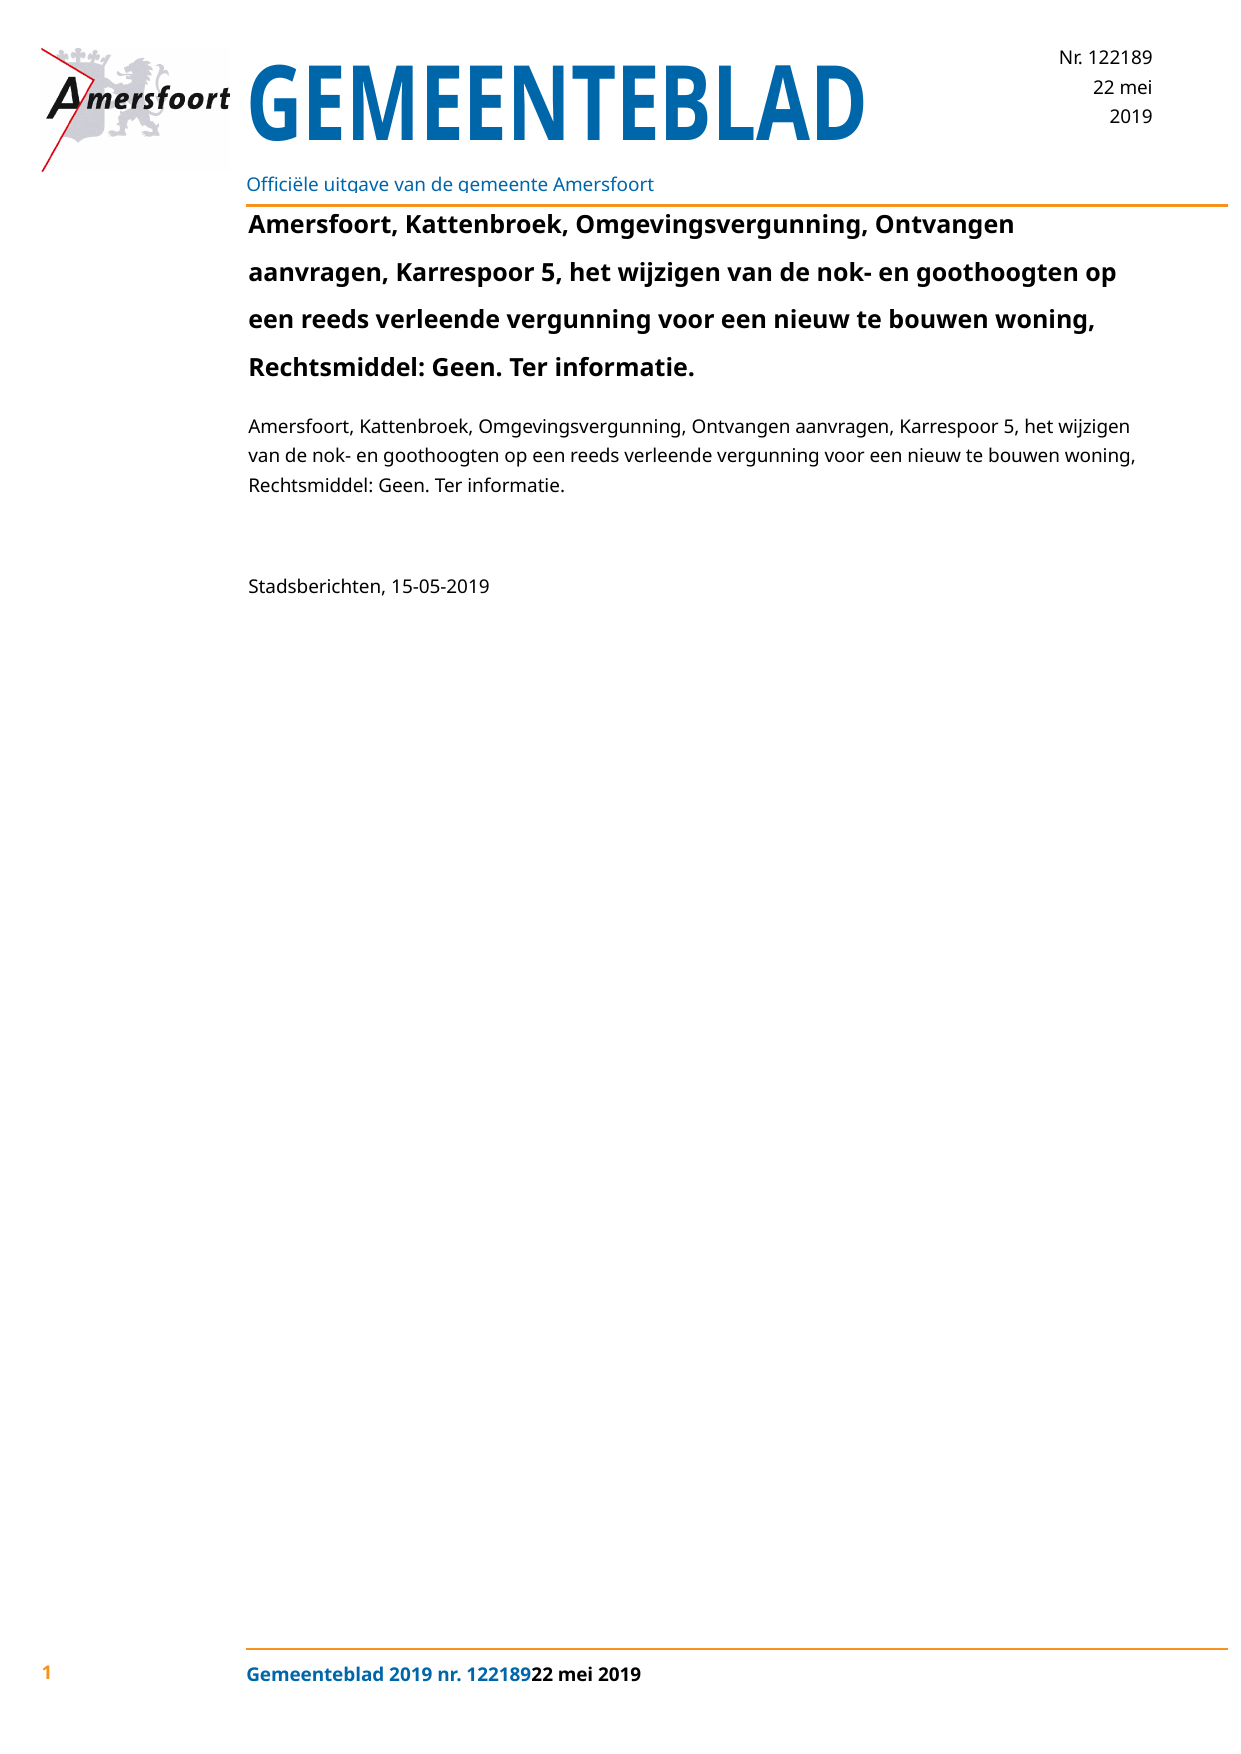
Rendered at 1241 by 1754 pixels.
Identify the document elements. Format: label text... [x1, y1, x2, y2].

text Amersfoort, Kattenbroek, Omgevingsvergunning, Ontvangen aanvragen, Karrespoor 5, het wijzigen van de nok- en goothoogten op een reeds verleende vergunning voor een nieuw te bouwen woning, Rechtsmiddel: Geen. Ter informatie. [248, 207, 1152, 384]
text Amersfoort, Kattenbroek, Omgevingsvergunning, Ontvangen aanvragen, Karrespoor 5, het wijzigen van de nok- en goothoogten op een reeds verleende vergunning voor een nieuw te bouwen woning, Rechtsmiddel: Geen. Ter informatie. [248, 413, 1152, 498]
picture [41, 47, 231, 172]
text Stadsberichten, 15-05-2019 [248, 573, 1152, 599]
